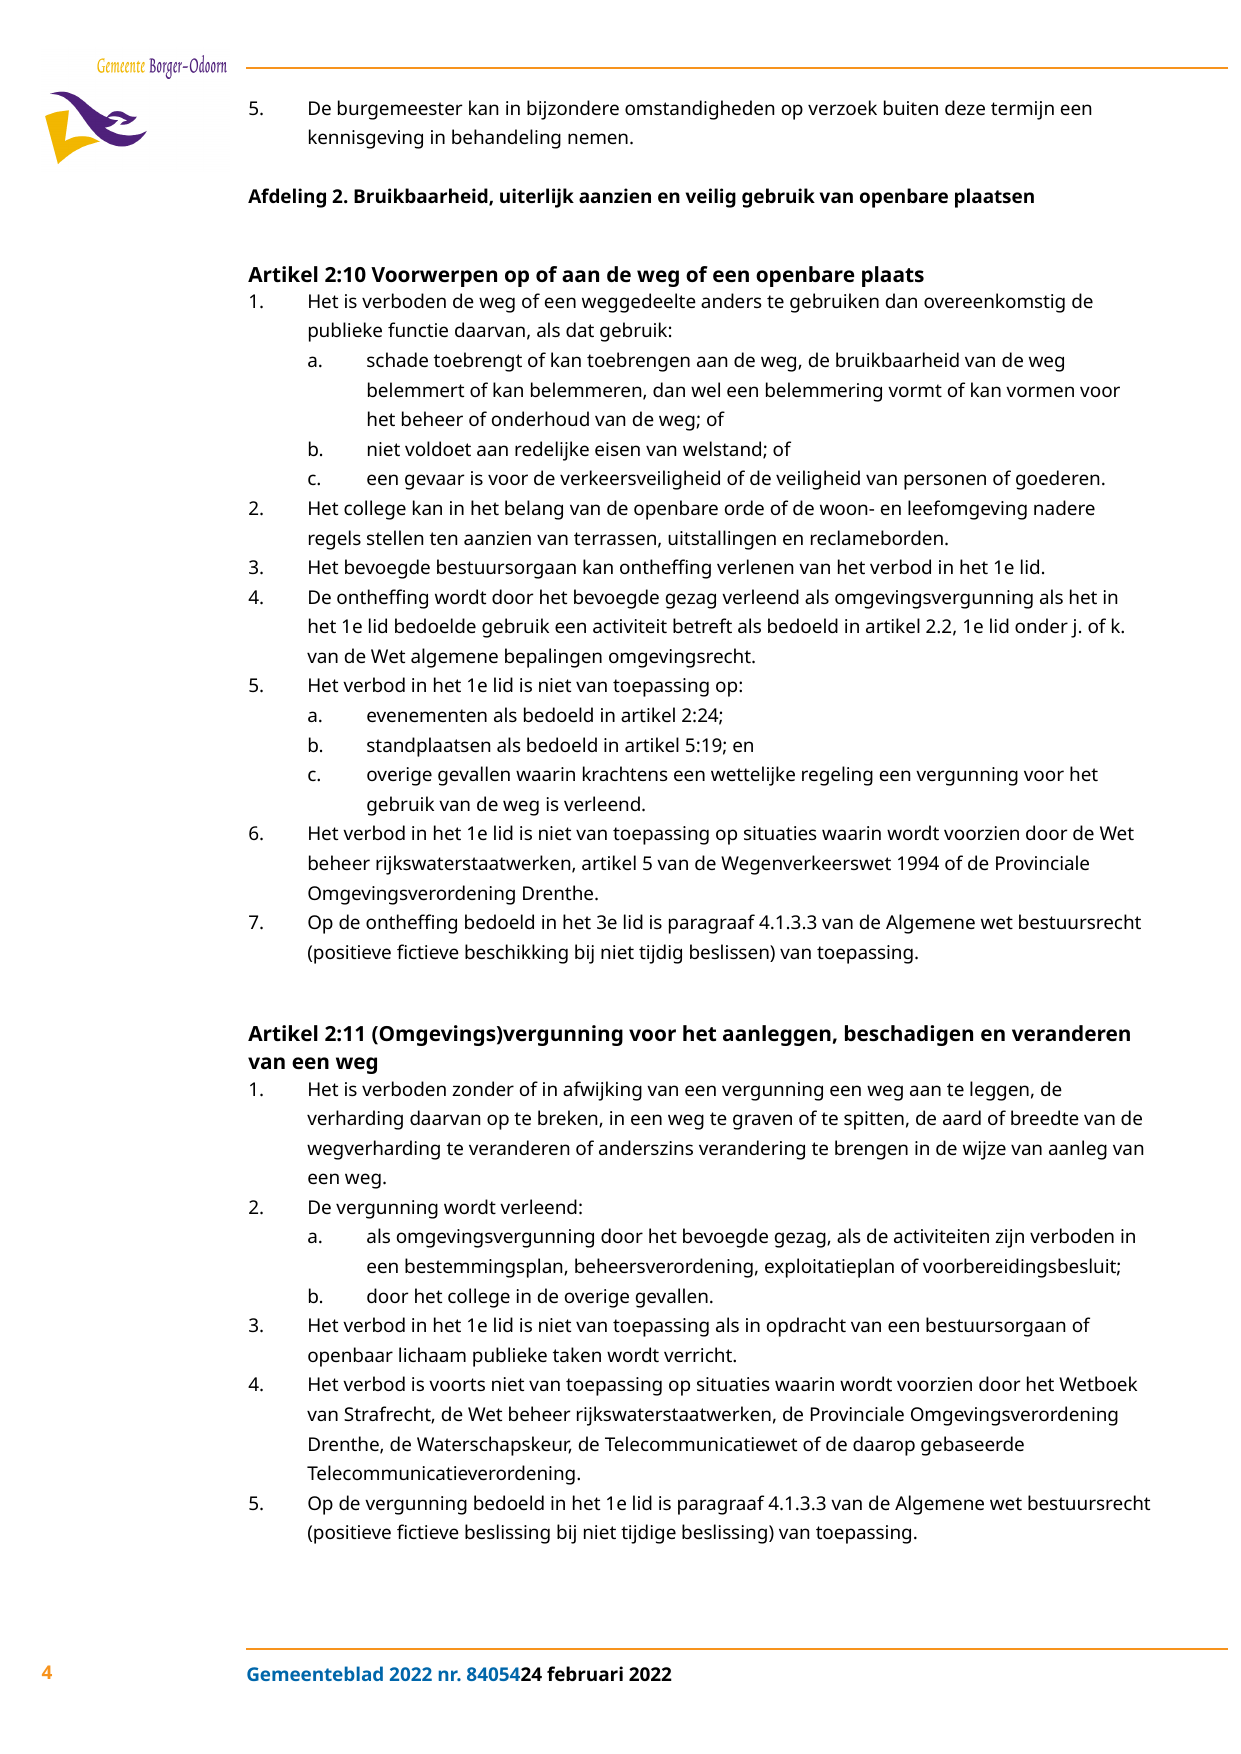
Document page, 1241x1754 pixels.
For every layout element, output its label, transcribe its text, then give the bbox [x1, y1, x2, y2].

list Het college kan in het belang van de openbare orde of de woon- en leefomgeving nadere regels stellen ten aanzien van terrassen, uitstallingen en reclameborden. [248, 495, 1152, 551]
list Op de ontheffing bedoeld in het 3e lid is paragraaf 4.1.3.3 van de Algemene wet bestuursrecht (positieve fictieve beschikking bij niet tijdig beslissen) van toepassing. [248, 909, 1152, 965]
list overige gevallen waarin krachtens een wettelijke regeling een vergunning voor het gebruik van de weg is verleend. [307, 761, 1152, 817]
list De ontheffing wordt door het bevoegde gezag verleend als omgevingsvergunning als het in het 1e lid bedoelde gebruik een activiteit betreft als bedoeld in artikel 2.2, 1e lid onder j. of k. van de Wet algemene bepalingen omgevingsrecht. [248, 584, 1152, 669]
list een gevaar is voor de verkeersveiligheid of de veiligheid van personen of goederen. [307, 466, 1152, 491]
list als omgevingsvergunning door het bevoegde gezag, als de activiteiten zijn verboden in een bestemmingsplan, beheersverordening, exploitatieplan of voorbereidingsbesluit; [307, 1224, 1152, 1279]
list standplaatsen als bedoeld in artikel 5:19; en [307, 732, 1152, 758]
list schade toebrengt of kan toebrengen aan de weg, de bruikbaarheid van de weg belemmert of kan belemmeren, dan wel een belemmering vormt of kan vormen voor het beheer of onderhoud van de weg; of [307, 347, 1152, 432]
list Het verbod in het 1e lid is niet van toepassing op: [248, 673, 1152, 698]
list Het verbod in het 1e lid is niet van toepassing op situaties waarin wordt voorzien door de Wet beheer rijkswaterstaatwerken, artikel 5 van de Wegenverkeerswet 1994 of de Provinciale Omgevingsverordening Drenthe. [248, 821, 1152, 906]
text Artikel 2:10 Voorwerpen op of aan de weg of een openbare plaats [248, 260, 1152, 288]
list evenementen als bedoeld in artikel 2:24; [307, 702, 1152, 728]
list Het is verboden zonder of in afwijking van een vergunning een weg aan te leggen, de verharding daarvan op te breken, in een weg te graven of te spitten, de aard of breedte van de wegverharding te veranderen of anderszins verandering te brengen in de wijze van aanleg van een weg. [248, 1076, 1152, 1190]
list De burgemeester kan in bijzondere omstandigheden op verzoek buiten deze termijn een kennisgeving in behandeling nemen. [248, 95, 1152, 150]
list door het college in de overige gevallen. [307, 1283, 1152, 1309]
picture [41, 47, 231, 172]
list Het verbod in het 1e lid is niet van toepassing als in opdracht van een bestuursorgaan of openbaar lichaam publieke taken wordt verricht. [248, 1312, 1152, 1368]
list Op de vergunning bedoeld in het 1e lid is paragraaf 4.1.3.3 van de Algemene wet bestuursrecht (positieve fictieve beslissing bij niet tijdige beslissing) van toepassing. [248, 1490, 1152, 1545]
list De vergunning wordt verleend: [248, 1194, 1152, 1220]
list Het is verboden de weg of een weggedeelte anders te gebruiken dan overeenkomstig de publieke functie daarvan, als dat gebruik: [248, 288, 1152, 343]
text Afdeling 2. Bruikbaarheid, uiterlijk aanzien en veilig gebruik van openbare plaatsen [248, 183, 1152, 209]
list Het bevoegde bestuursorgaan kan ontheffing verlenen van het verbod in het 1e lid. [248, 554, 1152, 580]
list niet voldoet aan redelijke eisen van welstand; of [307, 436, 1152, 462]
list Het verbod is voorts niet van toepassing op situaties waarin wordt voorzien door het Wetboek van Strafrecht, de Wet beheer rijkswaterstaatwerken, de Provinciale Omgevingsverordening Drenthe, de Waterschapskeur, de Telecommunicatiewet of de daarop gebaseerde Telecommunicatieverordening. [248, 1372, 1152, 1486]
text Artikel 2:11 (Omgevings)vergunning voor het aanleggen, beschadigen en veranderen van een weg [248, 1019, 1152, 1076]
